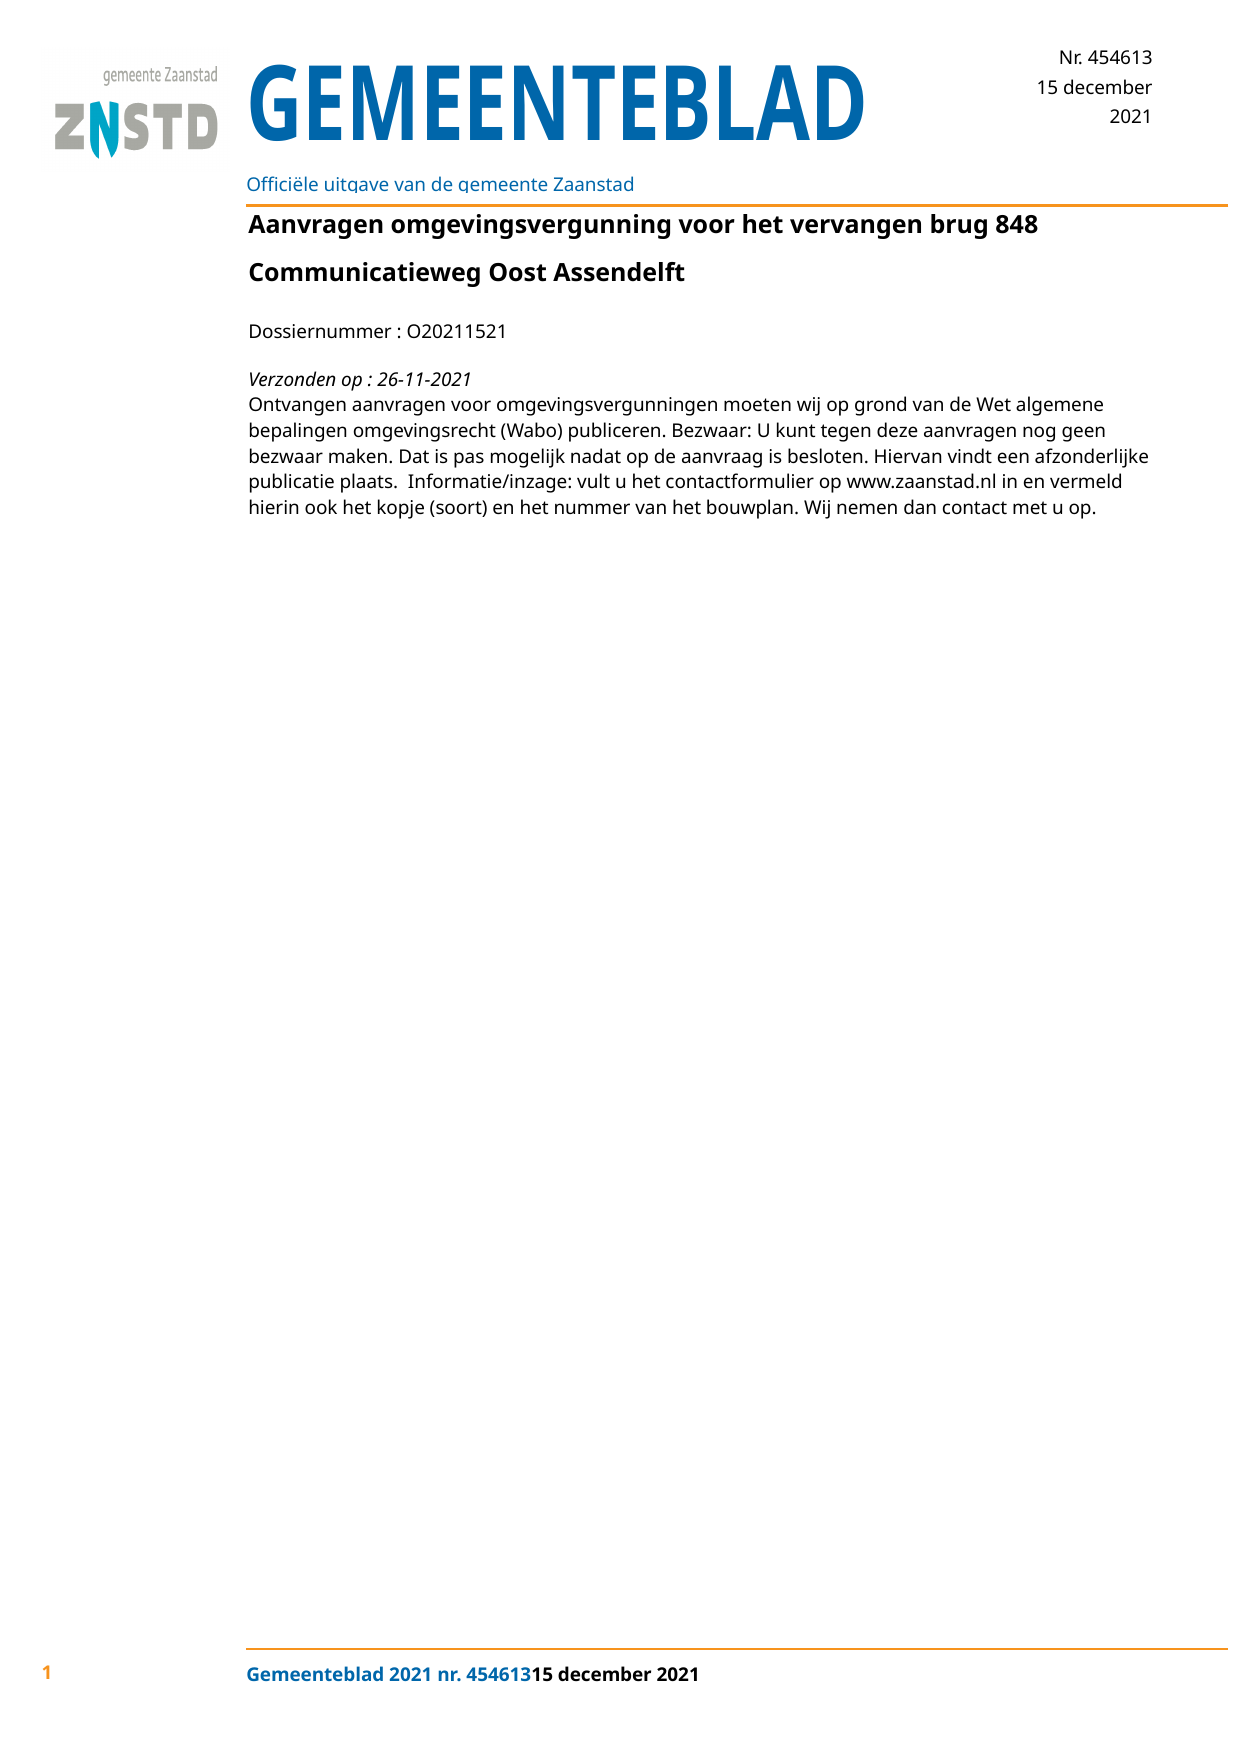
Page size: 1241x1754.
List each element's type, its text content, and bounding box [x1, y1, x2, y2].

text Dossiernummer : O20211521 [248, 318, 1152, 344]
text Verzonden op : 26-11-2021 [248, 366, 1152, 391]
text Aanvragen omgevingsvergunning voor het vervangen brug 848 Communicatieweg Oost Assendelft [248, 207, 1152, 288]
text Ontvangen aanvragen voor omgevingsvergunningen moeten wij op grond van de Wet algemene bepalingen omgevingsrecht (Wabo) publiceren. Bezwaar: U kunt tegen deze aanvragen nog geen bezwaar maken. Dat is pas mogelijk nadat op de aanvraag is besloten. Hiervan vindt een afzonderlijke publicatie plaats. Informatie/inzage: vult u het contactformulier op www.zaanstad.nl in en vermeld hierin ook het kopje (soort) en het nummer van het bouwplan. Wij nemen dan contact met u op. [248, 391, 1152, 520]
picture [41, 47, 231, 172]
